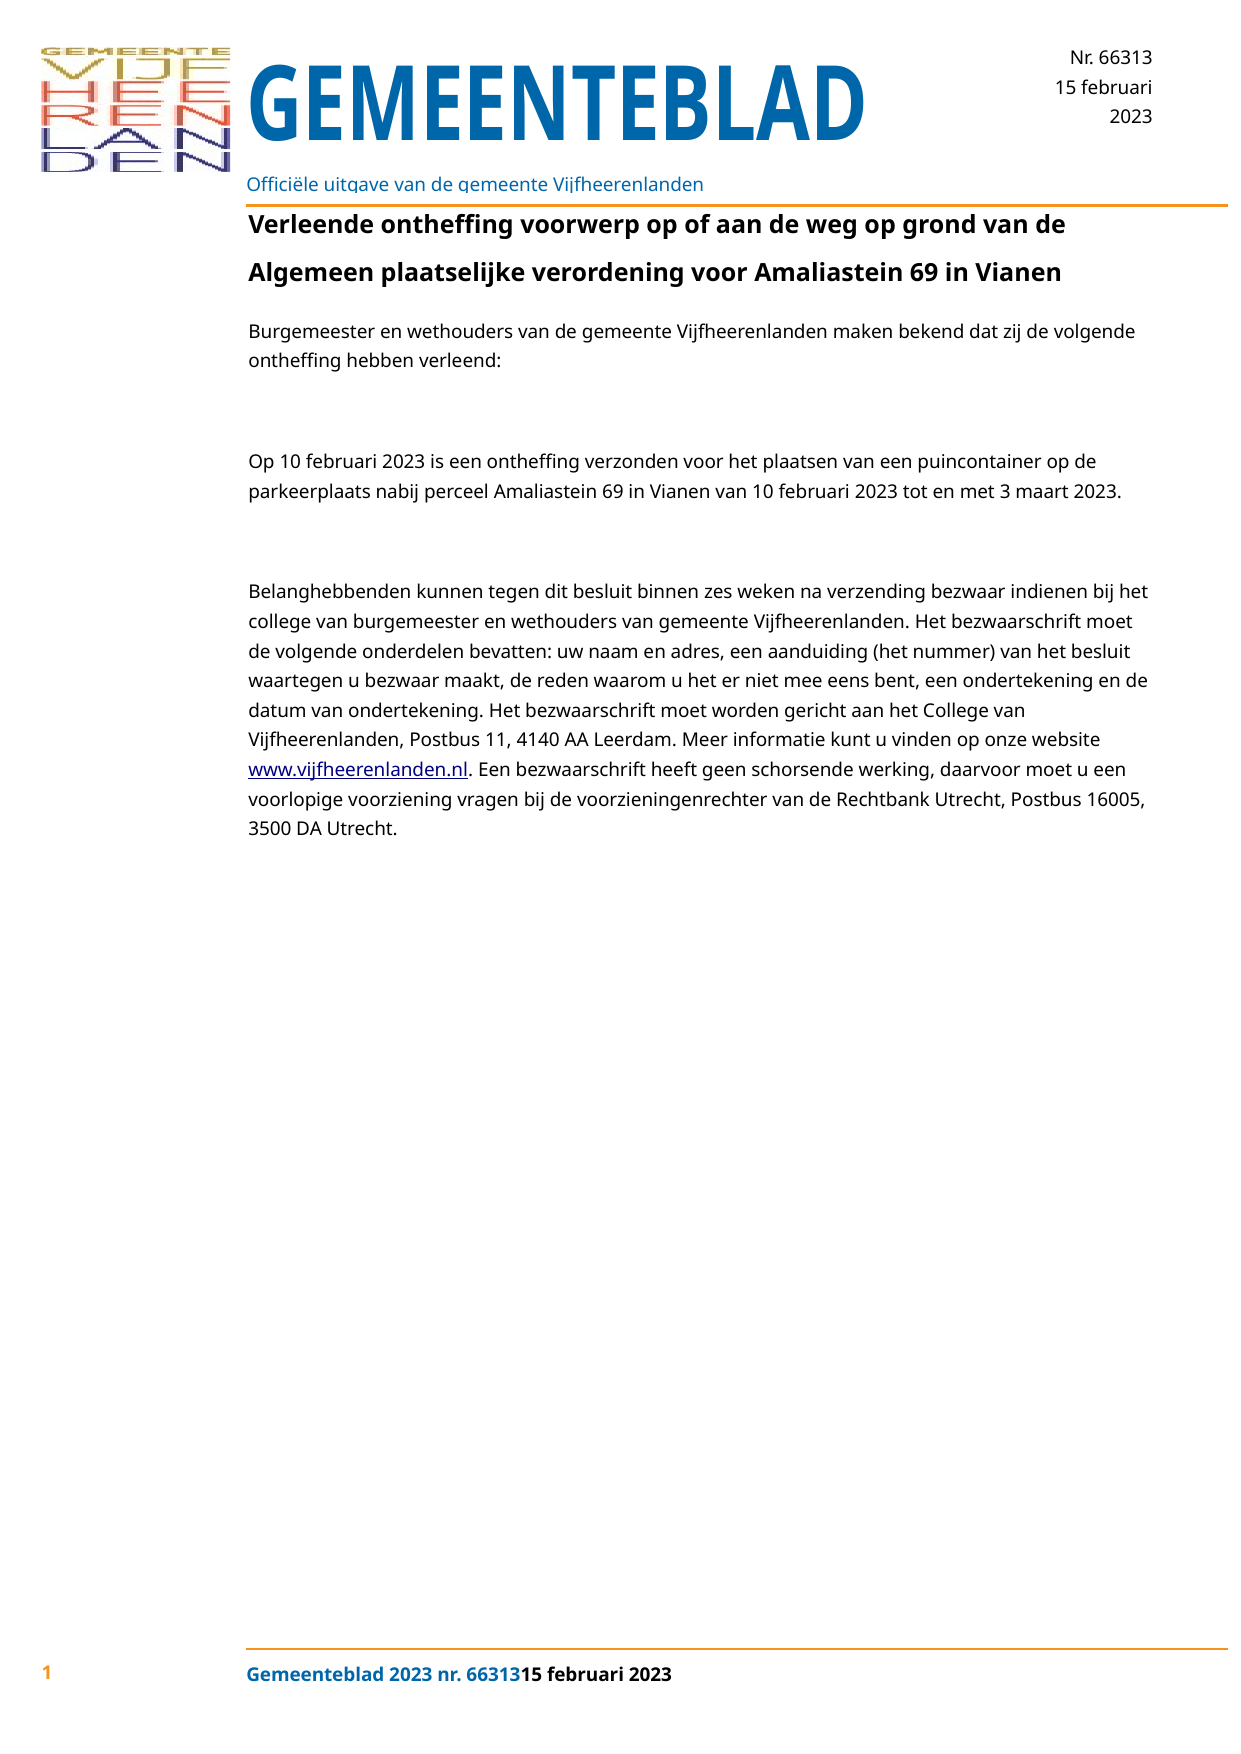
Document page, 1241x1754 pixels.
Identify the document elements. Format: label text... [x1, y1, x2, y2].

text Verleende ontheffing voorwerp op of aan de weg op grond van de Algemeen plaatselijke verordening voor Amaliastein 69 in Vianen [248, 207, 1152, 288]
text Belanghebbenden kunnen tegen dit besluit binnen zes weken na verzending bezwaar indienen bij het college van burgemeester en wethouders van gemeente Vijfheerenlanden. Het bezwaarschrift moet de volgende onderdelen bevatten: uw naam en adres, een aanduiding (het nummer) van het besluit waartegen u bezwaar maakt, de reden waarom u het er niet mee eens bent, een ondertekening en de datum van ondertekening. Het bezwaarschrift moet worden gericht aan het College van Vijfheerenlanden, Postbus 11, 4140 AA Leerdam. Meer informatie kunt u vinden op onze website www.vijfheerenlanden.nl. Een bezwaarschrift heeft geen schorsende werking, daarvoor moet u een voorlopige voorziening vragen bij de voorzieningenrechter van de Rechtbank Utrecht, Postbus 16005, 3500 DA Utrecht. [248, 579, 1152, 841]
picture [41, 47, 231, 172]
text Burgemeester en wethouders van de gemeente Vijfheerenlanden maken bekend dat zij de volgende ontheffing hebben verleend: [248, 318, 1152, 373]
text Op 10 februari 2023 is een ontheffing verzonden voor het plaatsen van een puincontainer op de parkeerplaats nabij perceel Amaliastein 69 in Vianen van 10 februari 2023 tot en met 3 maart 2023. [248, 448, 1152, 504]
